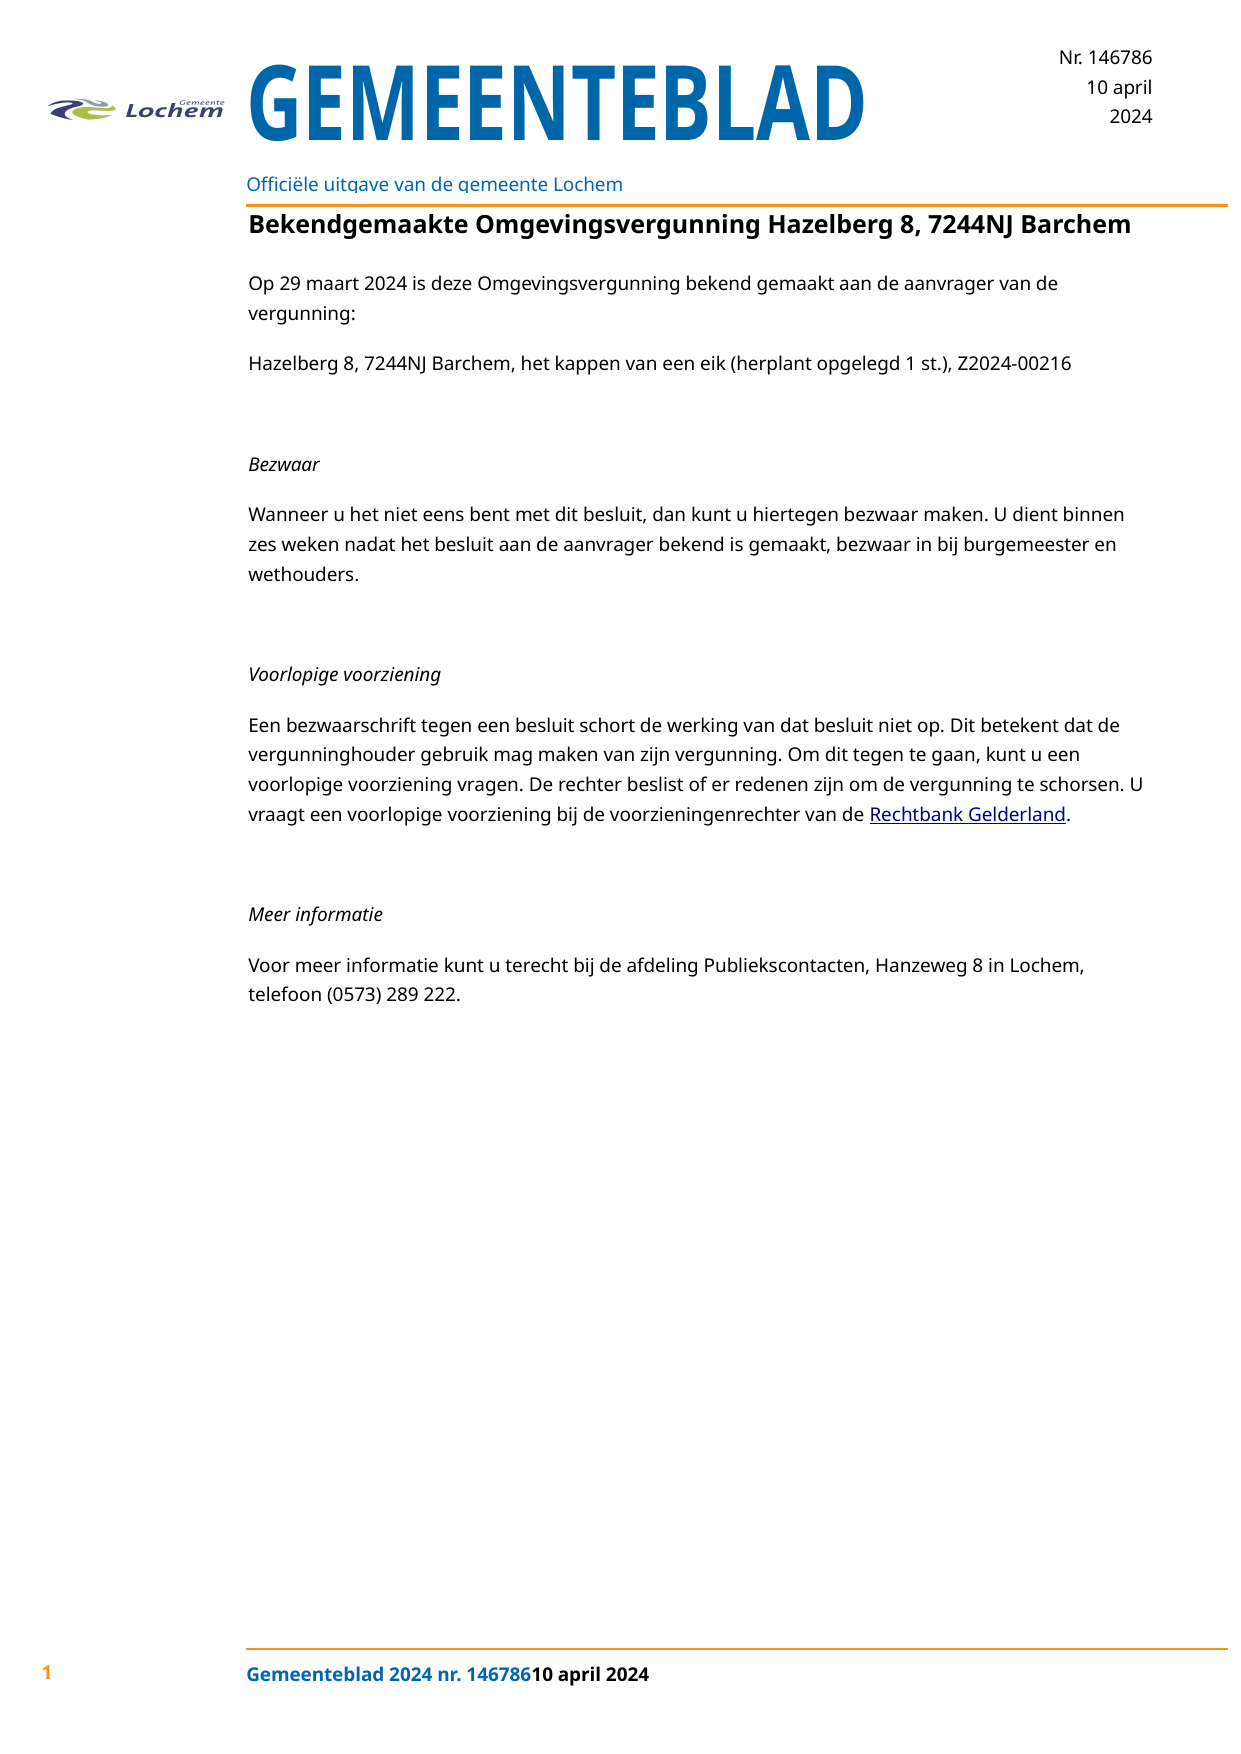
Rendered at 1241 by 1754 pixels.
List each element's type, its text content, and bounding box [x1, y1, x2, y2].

picture [41, 47, 231, 172]
text Bekendgemaakte Omgevingsvergunning Hazelberg 8, 7244NJ Barchem [248, 207, 1152, 241]
text Meer informatie [248, 902, 1152, 927]
text Hazelberg 8, 7244NJ Barchem, het kappen van een eik (herplant opgelegd 1 st.), Z2024-00216 [248, 350, 1152, 376]
text Op 29 maart 2024 is deze Omgevingsvergunning bekend gemaakt aan de aanvrager van de vergunning: [248, 270, 1152, 326]
text Een bezwaarschrift tegen een besluit schort de werking van dat besluit niet op. Dit betekent dat de vergunninghouder gebruik mag maken van zijn vergunning. Om dit tegen te gaan, kunt u een voorlopige voorziening vragen. De rechter beslist of er redenen zijn om de vergunning te schorsen. U vraagt een voorlopige voorziening bij de voorzieningenrechter van de Rechtbank Gelderland. [248, 712, 1152, 826]
text Wanneer u het niet eens bent met dit besluit, dan kunt u hiertegen bezwaar maken. U dient binnen zes weken nadat het besluit aan de aanvrager bekend is gemaakt, bezwaar in bij burgemeester en wethouders. [248, 502, 1152, 586]
text Bezwaar [248, 451, 1152, 477]
text Voor meer informatie kunt u terecht bij de afdeling Publiekscontacten, Hanzeweg 8 in Lochem, telefoon (0573) 289 222. [248, 952, 1152, 1007]
text Voorlopige voorziening [248, 662, 1152, 687]
